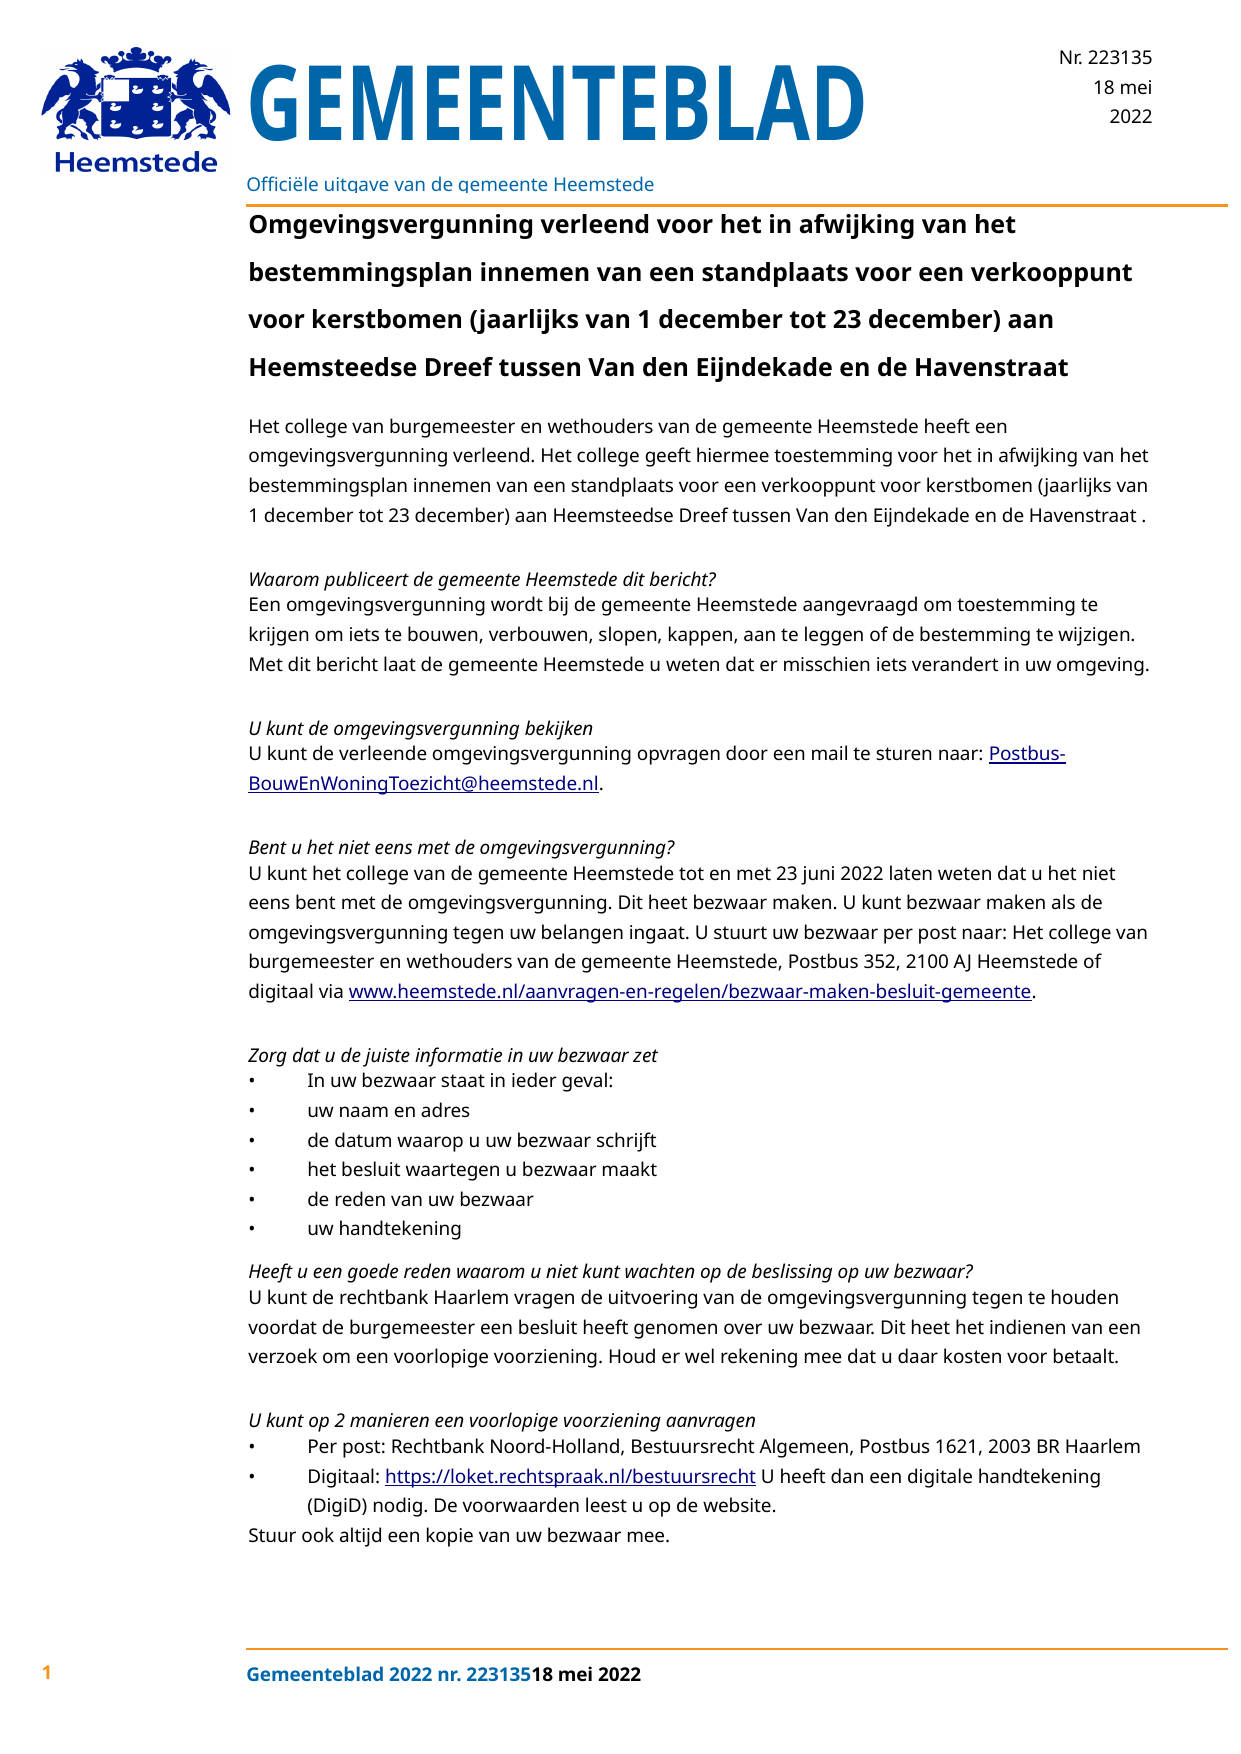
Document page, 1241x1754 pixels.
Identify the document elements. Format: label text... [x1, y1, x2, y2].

text Heeft u een goede reden waarom u niet kunt wachten op de beslissing op uw bezwaar? [248, 1259, 1152, 1284]
text Bent u het niet eens met de omgevingsvergunning? [248, 834, 1152, 860]
list Digitaal: https://loket.rechtspraak.nl/bestuursrecht U heeft dan een digitale handtekening (DigiD) nodig. De voorwaarden leest u op de website. [248, 1463, 1152, 1518]
text Een omgevingsvergunning wordt bij de gemeente Heemstede aangevraagd om toestemming te krijgen om iets te bouwen, verbouwen, slopen, kappen, aan te leggen of de bestemming te wijzigen. Met dit bericht laat de gemeente Heemstede u weten dat er misschien iets verandert in uw omgeving. [248, 592, 1152, 676]
list het besluit waartegen u bezwaar maakt [248, 1156, 1152, 1182]
text Het college van burgemeester en wethouders van de gemeente Heemstede heeft een omgevingsvergunning verleend. Het college geeft hiermee toestemming voor het in afwijking van het bestemmingsplan innemen van een standplaats voor een verkooppunt voor kerstbomen (jaarlijks van 1 december tot 23 december) aan Heemsteedse Dreef tussen Van den Eijndekade en de Havenstraat . [248, 413, 1152, 528]
text U kunt het college van de gemeente Heemstede tot en met 23 juni 2022 laten weten dat u het niet eens bent met de omgevingsvergunning. Dit heet bezwaar maken. U kunt bezwaar maken als de omgevingsvergunning tegen uw belangen ingaat. U stuurt uw bezwaar per post naar: Het college van burgemeester en wethouders van de gemeente Heemstede, Postbus 352, 2100 AJ Heemstede of digitaal via www.heemstede.nl/aanvragen-en-regelen/bezwaar-maken-besluit-gemeente. [248, 860, 1152, 1004]
text Stuur ook altijd een kopie van uw bezwaar mee. [248, 1522, 1152, 1548]
text Waarom publiceert de gemeente Heemstede dit bericht? [248, 566, 1152, 592]
text U kunt de omgevingsvergunning bekijken [248, 715, 1152, 740]
list de reden van uw bezwaar [248, 1186, 1152, 1212]
list uw naam en adres [248, 1097, 1152, 1123]
text U kunt op 2 manieren een voorlopige voorziening aanvragen [248, 1408, 1152, 1433]
list de datum waarop u uw bezwaar schrijft [248, 1127, 1152, 1153]
list uw handtekening [248, 1216, 1152, 1241]
list In uw bezwaar staat in ieder geval: [248, 1068, 1152, 1093]
text U kunt de rechtbank Haarlem vragen de uitvoering van de omgevingsvergunning tegen te houden voordat de burgemeester een besluit heeft genomen over uw bezwaar. Dit heet het indienen van een verzoek om een voorlopige voorziening. Houd er wel rekening mee dat u daar kosten voor betaalt. [248, 1284, 1152, 1369]
list Per post: Rechtbank Noord-Holland, Bestuursrecht Algemeen, Postbus 1621, 2003 BR Haarlem [248, 1433, 1152, 1459]
text Zorg dat u de juiste informatie in uw bezwaar zet [248, 1042, 1152, 1068]
picture [41, 47, 231, 172]
text Omgevingsvergunning verleend voor het in afwijking van het bestemmingsplan innemen van een standplaats voor een verkooppunt voor kerstbomen (jaarlijks van 1 december tot 23 december) aan Heemsteedse Dreef tussen Van den Eijndekade en de Havenstraat [248, 207, 1152, 384]
text U kunt de verleende omgevingsvergunning opvragen door een mail te sturen naar: Postbus-BouwEnWoningToezicht@heemstede.nl. [248, 740, 1152, 796]
